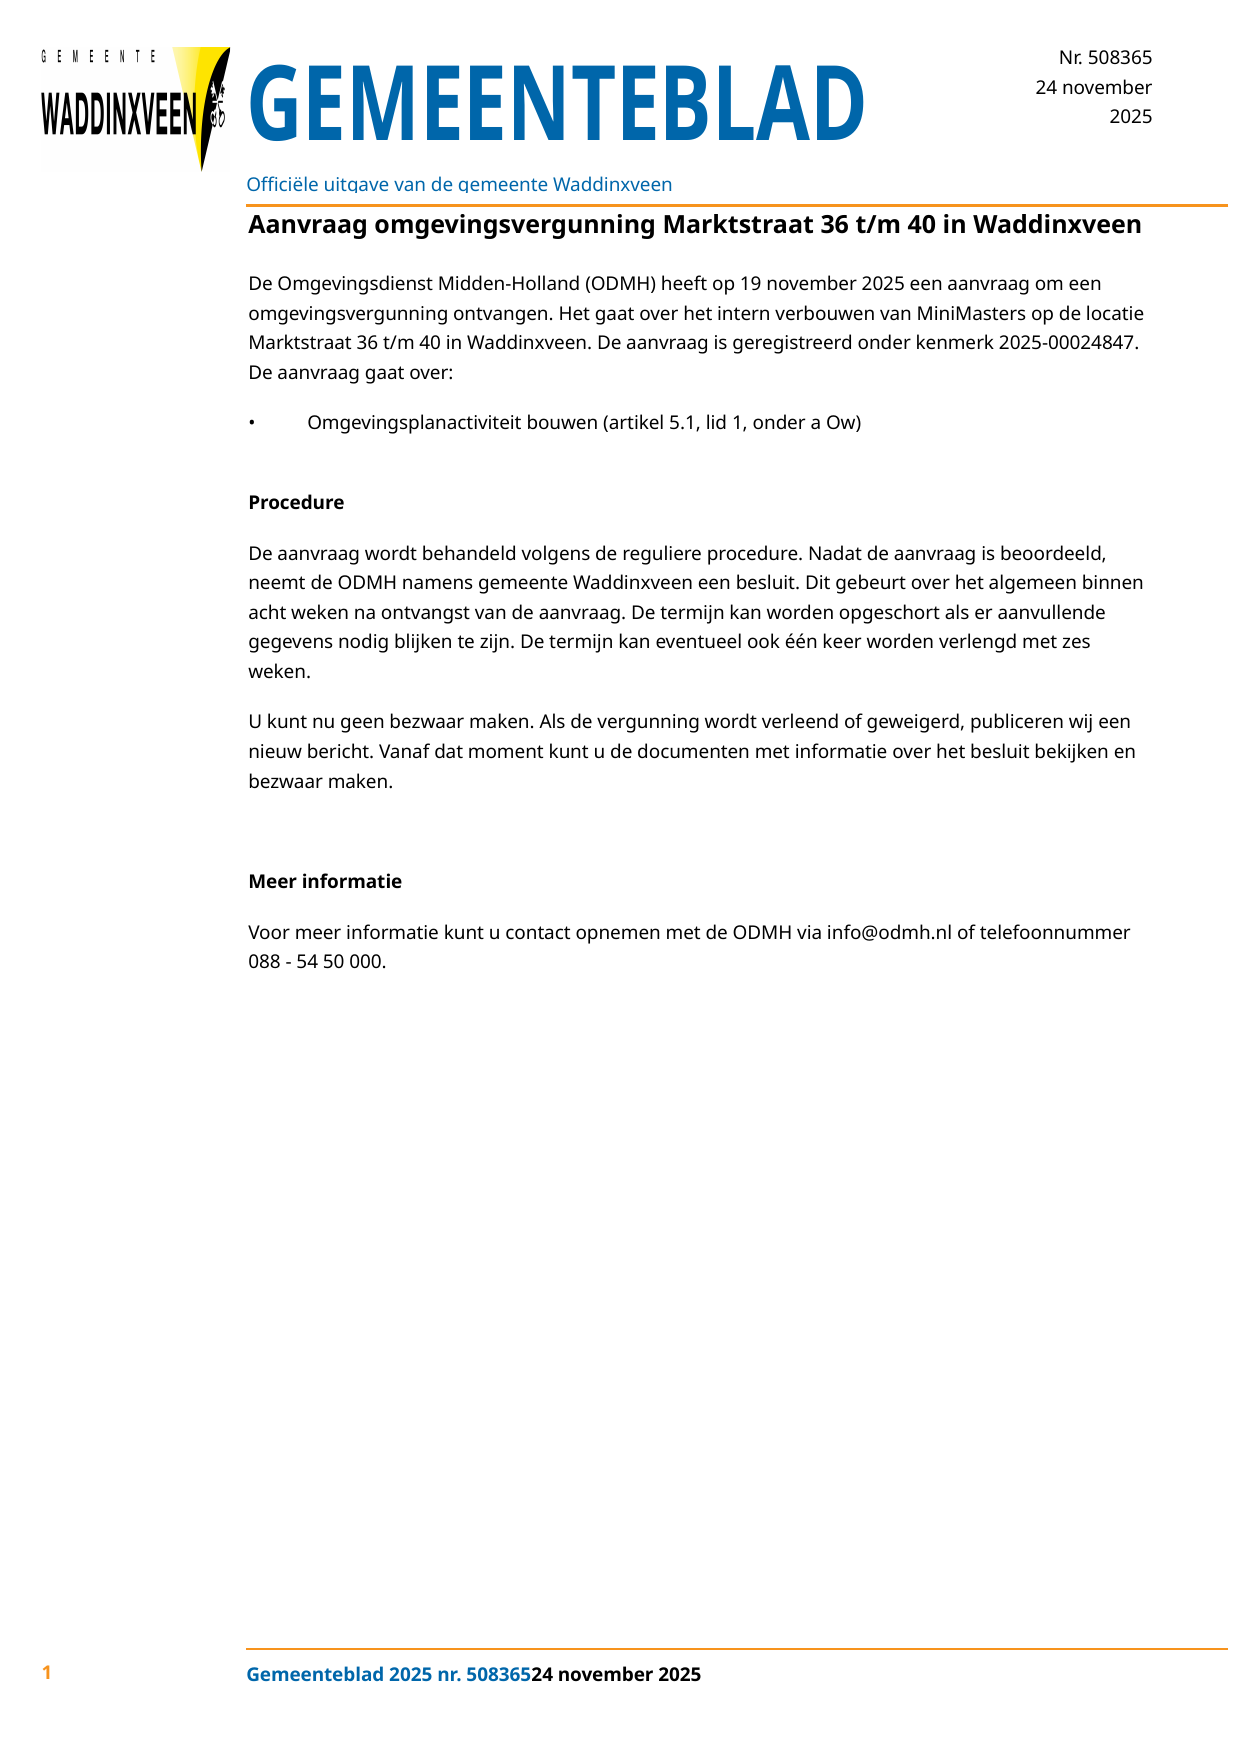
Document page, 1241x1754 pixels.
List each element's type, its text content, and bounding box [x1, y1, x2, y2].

text De Omgevingsdienst Midden-Holland (ODMH) heeft op 19 november 2025 een aanvraag om een omgevingsvergunning ontvangen. Het gaat over het intern verbouwen van MiniMasters op de locatie Marktstraat 36 t/m 40 in Waddinxveen. De aanvraag is geregistreerd onder kenmerk 2025-00024847. De aanvraag gaat over: [248, 270, 1152, 385]
picture [41, 47, 231, 172]
text De aanvraag wordt behandeld volgens de reguliere procedure. Nadat de aanvraag is beoordeeld, neemt de ODMH namens gemeente Waddinxveen een besluit. Dit gebeurt over het algemeen binnen acht weken na ontvangst van de aanvraag. De termijn kan worden opgeschort als er aanvullende gegevens nodig blijken te zijn. De termijn kan eventueel ook één keer worden verlengd met zes weken. [248, 540, 1152, 684]
list Omgevingsplanactiviteit bouwen (artikel 5.1, lid 1, onder a Ow) [248, 409, 1152, 435]
text Meer informatie [248, 869, 1152, 894]
text U kunt nu geen bezwaar maken. Als de vergunning wordt verleend of geweigerd, publiceren wij een nieuw bericht. Vanaf dat moment kunt u de documenten met informatie over het besluit bekijken en bezwaar maken. [248, 709, 1152, 793]
text Voor meer informatie kunt u contact opnemen met de ODMH via info@odmh.nl of telefoonnummer 088 - 54 50 000. [248, 919, 1152, 974]
text Aanvraag omgevingsvergunning Marktstraat 36 t/m 40 in Waddinxveen [248, 207, 1152, 241]
text Procedure [248, 489, 1152, 515]
